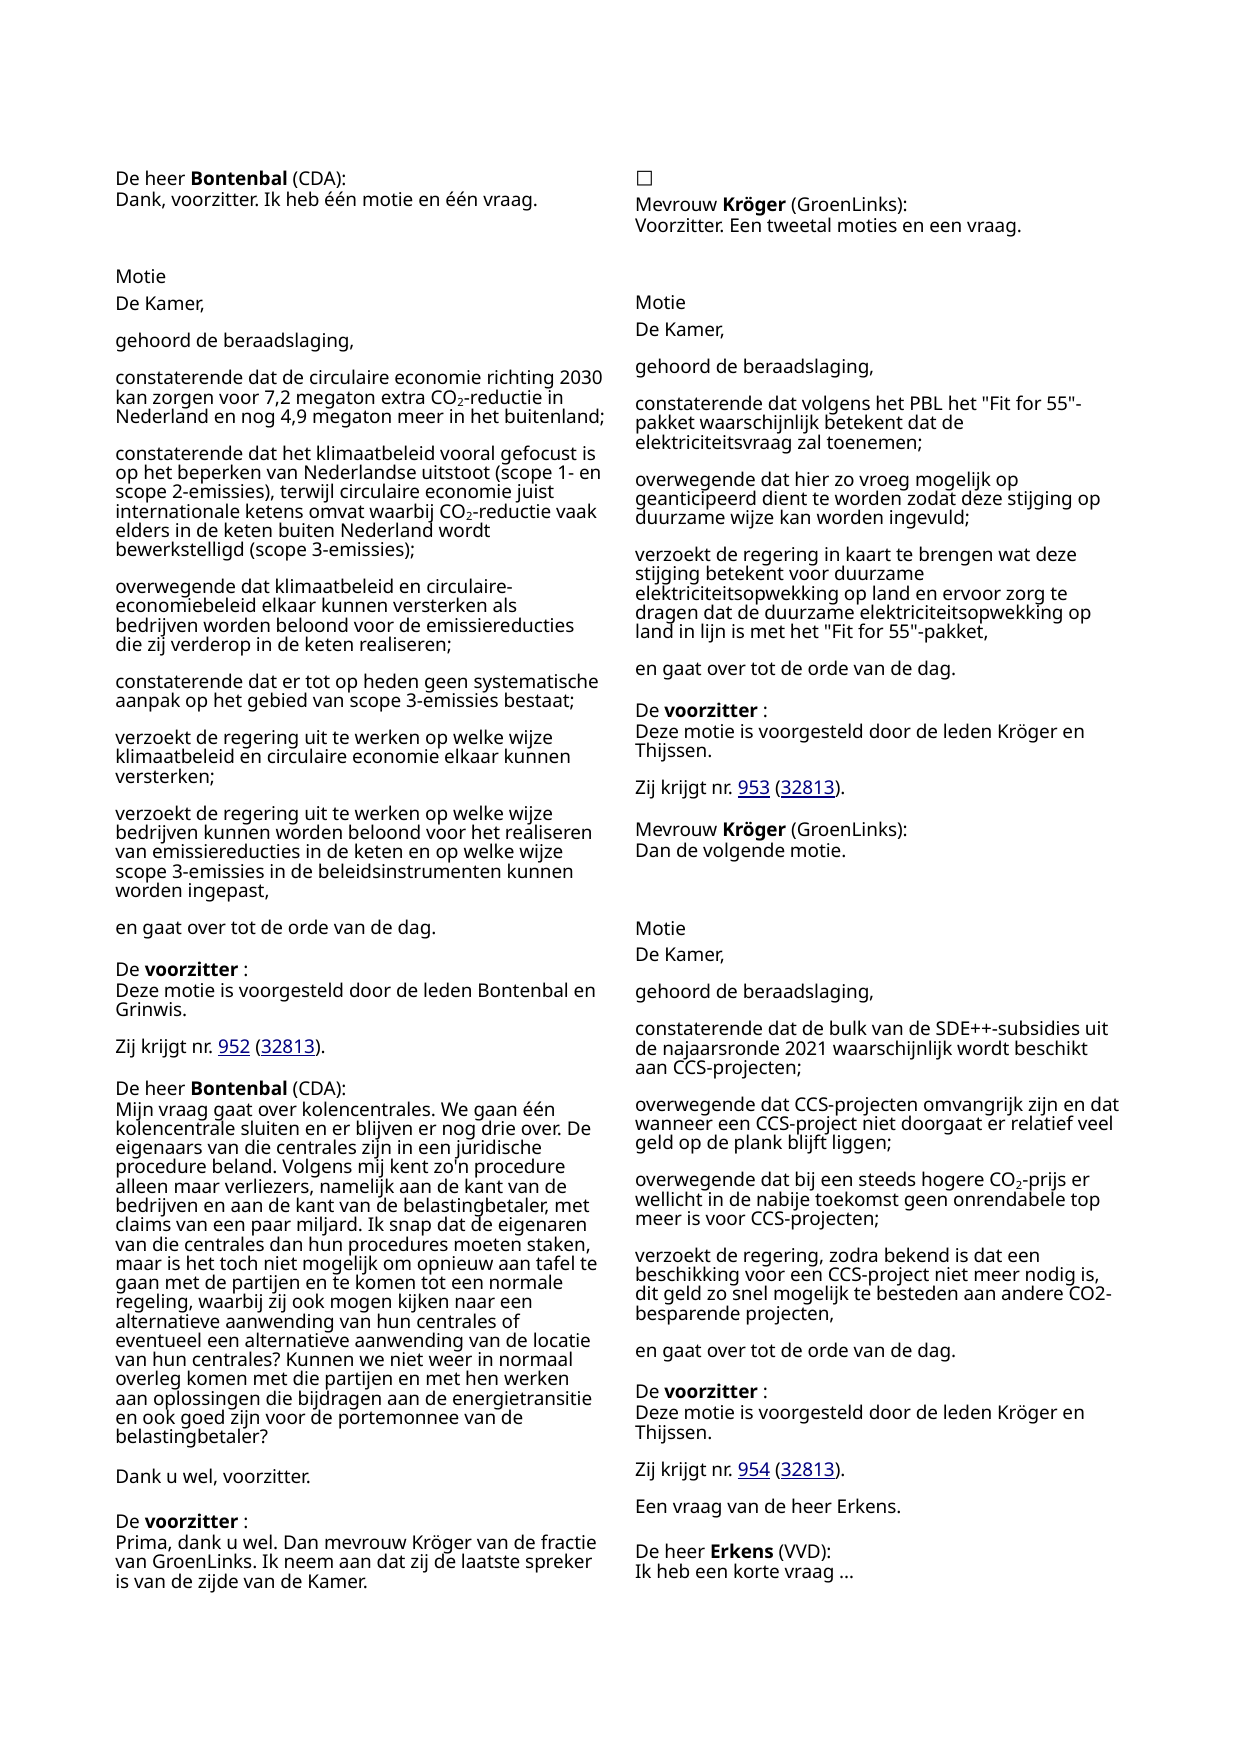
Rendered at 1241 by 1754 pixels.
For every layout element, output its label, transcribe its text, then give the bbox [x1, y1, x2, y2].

text verzoekt de regering uit te werken op welke wijze klimaatbeleid en circulaire economie elkaar kunnen versterken; [115, 729, 605, 787]
text De heer Bontenbal (CDA): [115, 1075, 605, 1101]
text Ik heb een korte vraag … [635, 1563, 1125, 1583]
text De voorzitter : [635, 1379, 1125, 1404]
text ⬜ [635, 165, 1125, 191]
text Deze motie is voorgesteld door de leden Bontenbal en Grinwis. [115, 982, 605, 1020]
text De voorzitter : [635, 697, 1125, 723]
text gehoord de beraadslaging, [115, 332, 605, 352]
text verzoekt de regering, zodra bekend is dat een beschikking voor een CCS-project niet meer nodig is, dit geld zo snel mogelijk te besteden aan andere CO2-besparende projecten, [635, 1247, 1125, 1324]
text constaterende dat volgens het PBL het "Fit for 55"-pakket waarschijnlijk betekent dat de elektriciteitsvraag zal toenemen; [635, 395, 1125, 453]
text en gaat over tot de orde van de dag. [115, 919, 605, 938]
text De voorzitter : [115, 956, 605, 982]
text Motie [635, 289, 1125, 315]
text Dank u wel, voorzitter. [115, 1468, 605, 1487]
text De Kamer, [635, 946, 1125, 966]
text Mevrouw Kröger (GroenLinks): [635, 191, 1125, 217]
text en gaat over tot de orde van de dag. [635, 1342, 1125, 1361]
text Mevrouw Kröger (GroenLinks): [635, 816, 1125, 842]
text overwegende dat CCS-projecten omvangrijk zijn en dat wanneer een CCS-project niet doorgaat er relatief veel geld op de plank blijft liggen; [635, 1096, 1125, 1154]
text Zij krijgt nr. 952 (32813). [115, 1038, 605, 1057]
text Zij krijgt nr. 954 (32813). [635, 1461, 1125, 1480]
text Motie [635, 915, 1125, 940]
text Zij krijgt nr. 953 (32813). [635, 779, 1125, 798]
text De Kamer, [635, 321, 1125, 340]
text constaterende dat er tot op heden geen systematische aanpak op het gebied van scope 3-emissies bestaat; [115, 673, 605, 712]
text en gaat over tot de orde van de dag. [635, 660, 1125, 679]
text Motie [115, 264, 605, 289]
text Deze motie is voorgesteld door de leden Kröger en Thijssen. [635, 1404, 1125, 1443]
text gehoord de beraadslaging, [635, 983, 1125, 1003]
text verzoekt de regering uit te werken op welke wijze bedrijven kunnen worden beloond voor het realiseren van emissiereducties in de keten en op welke wijze scope 3-emissies in de beleidsinstrumenten kunnen worden ingepast, [115, 805, 605, 901]
text Een vraag van de heer Erkens. [635, 1498, 1125, 1517]
text De heer Erkens (VVD): [635, 1538, 1125, 1563]
text Deze motie is voorgesteld door de leden Kröger en Thijssen. [635, 723, 1125, 761]
text Prima, dank u wel. Dan mevrouw Kröger van de fractie van GroenLinks. Ik neem aan dat zij de laatste spreker is van de zijde van de Kamer. [115, 1534, 605, 1592]
text Dan de volgende motie. [635, 842, 1125, 861]
text overwegende dat bij een steeds hogere CO2-prijs er wellicht in de nabije toekomst geen onrendabele top meer is voor CCS-projecten; [635, 1171, 1125, 1229]
text De voorzitter : [115, 1508, 605, 1534]
text gehoord de beraadslaging, [635, 358, 1125, 377]
text Dank, voorzitter. Ik heb één motie en één vraag. [115, 191, 605, 210]
text De heer Bontenbal (CDA): [115, 165, 605, 191]
text constaterende dat het klimaatbeleid vooral gefocust is op het beperken van Nederlandse uitstoot (scope 1- en scope 2-emissies), terwijl circulaire economie juist internationale ketens omvat waarbij CO2-reductie vaak elders in de keten buiten Nederland wordt bewerkstelligd (scope 3-emissies); [115, 445, 605, 561]
text verzoekt de regering in kaart te brengen wat deze stijging betekent voor duurzame elektriciteitsopwekking op land en ervoor zorg te dragen dat de duurzame elektriciteitsopwekking op land in lijn is met het "Fit for 55"-pakket, [635, 546, 1125, 642]
text constaterende dat de bulk van de SDE++-subsidies uit de najaarsronde 2021 waarschijnlijk wordt beschikt aan CCS-projecten; [635, 1020, 1125, 1078]
text constaterende dat de circulaire economie richting 2030 kan zorgen voor 7,2 megaton extra CO2-reductie in Nederland en nog 4,9 megaton meer in het buitenland; [115, 369, 605, 427]
text Voorzitter. Een tweetal moties en een vraag. [635, 217, 1125, 236]
text De Kamer, [115, 295, 605, 315]
text overwegende dat hier zo vroeg mogelijk op geanticipeerd dient te worden zodat deze stijging op duurzame wijze kan worden ingevuld; [635, 471, 1125, 528]
text Mijn vraag gaat over kolencentrales. We gaan één kolencentrale sluiten en er blijven er nog drie over. De eigenaars van die centrales zijn in een juridische procedure beland. Volgens mij kent zo'n procedure alleen maar verliezers, namelijk aan de kant van de bedrijven en aan de kant van de belastingbetaler, met claims van een paar miljard. Ik snap dat de eigenaren van die centrales dan hun procedures moeten staken, maar is het toch niet mogelijk om opnieuw aan tafel te gaan met de partijen en te komen tot een normale regeling, waarbij zij ook mogen kijken naar een alternatieve aanwending van hun centrales of eventueel een alternatieve aanwending van de locatie van hun centrales? Kunnen we niet weer in normaal overleg komen met die partijen en met hen werken aan oplossingen die bijdragen aan de energietransitie en ook goed zijn voor de portemonnee van de belastingbetaler? [115, 1101, 605, 1447]
text overwegende dat klimaatbeleid en circulaire-economiebeleid elkaar kunnen versterken als bedrijven worden beloond voor de emissiereducties die zij verderop in de keten realiseren; [115, 578, 605, 655]
